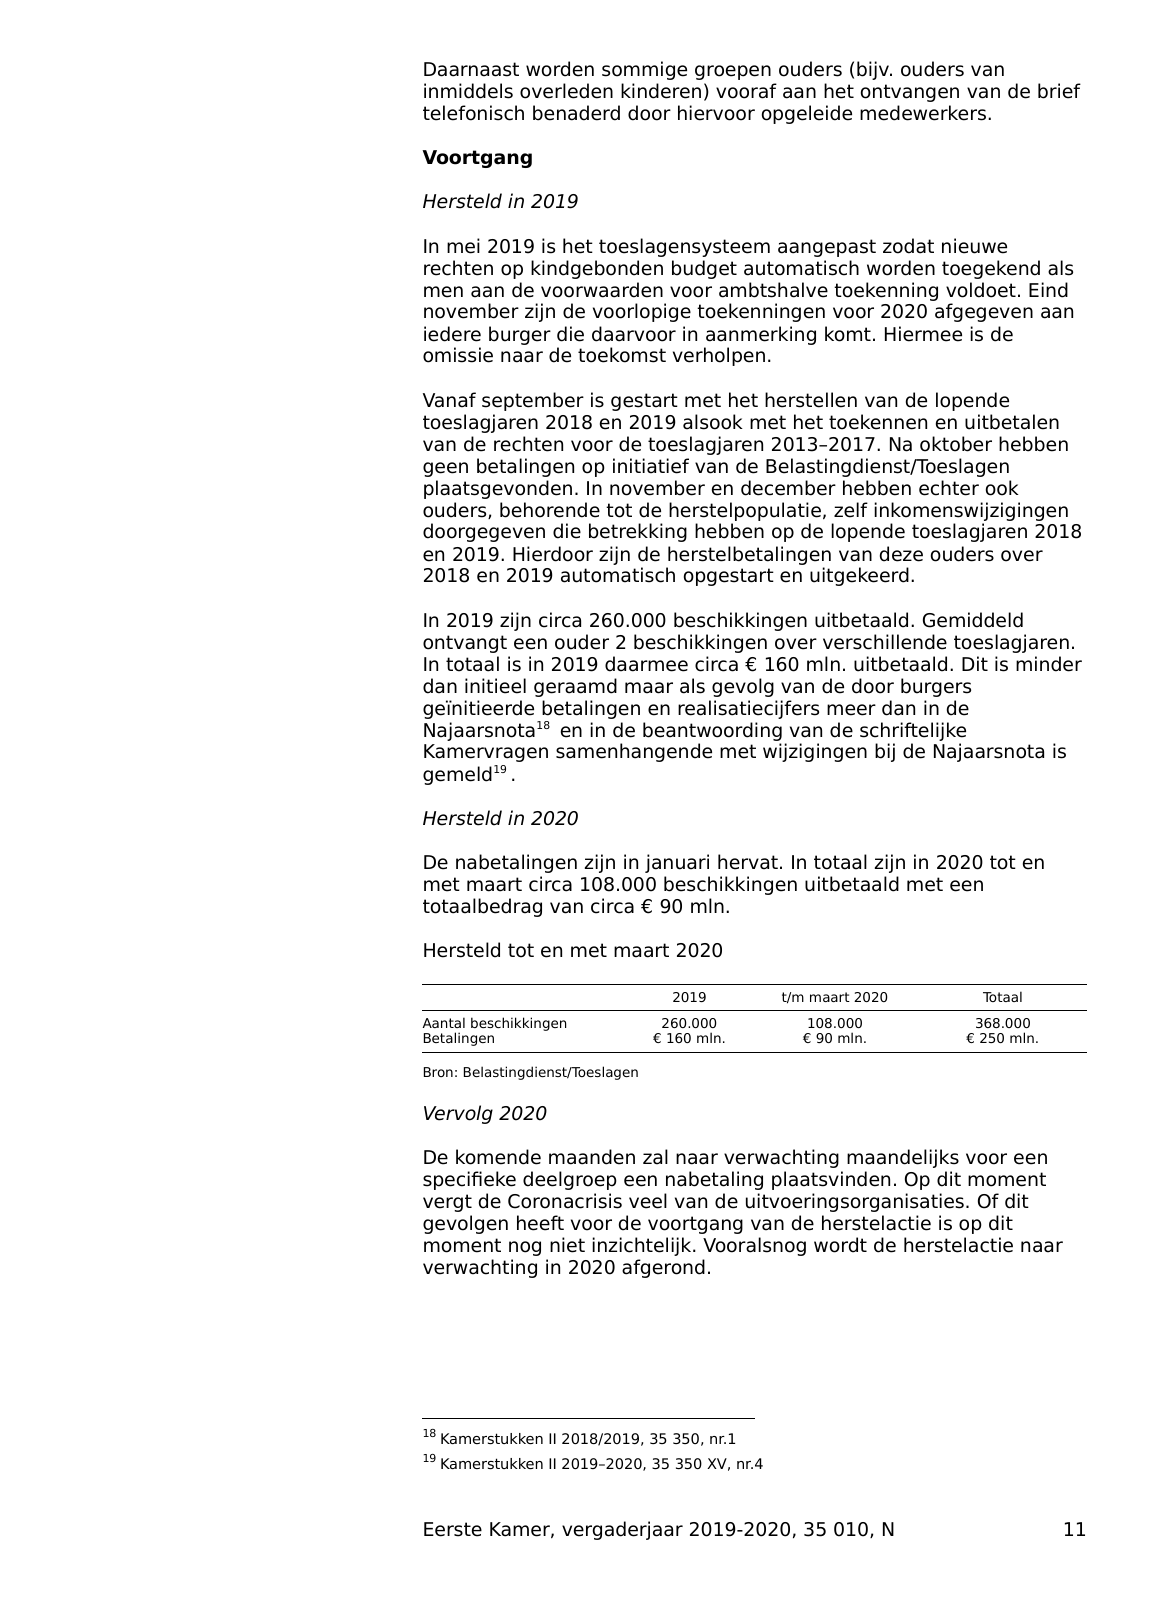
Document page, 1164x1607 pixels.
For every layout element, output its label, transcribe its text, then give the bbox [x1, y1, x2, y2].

table_cell € 250 mln. [919, 1031, 1087, 1052]
subtitle Hersteld in 2020 [422, 808, 1087, 829]
table_header [422, 985, 628, 1010]
subtitle Vervolg 2020 [422, 1102, 1087, 1124]
table_cell € 90 mln. [751, 1031, 919, 1052]
table_cell Betalingen [422, 1031, 628, 1052]
table_cell 260.000 [628, 1011, 751, 1031]
text De nabetalingen zijn in januari hervat. In totaal zijn in 2020 tot en met maart circa 108.000 beschikkingen uitbetaald met een totaalbedrag van circa € 90 mln. [422, 852, 1087, 918]
text Daarnaast worden sommige groepen ouders (bijv. ouders van inmiddels overleden kinderen) vooraf aan het ontvangen van de brief telefonisch benaderd door hiervoor opgeleide medewerkers. [422, 59, 1087, 125]
text In 2019 zijn circa 260.000 beschikkingen uitbetaald. Gemiddeld ontvangt een ouder 2 beschikkingen over verschillende toeslagjaren. In totaal is in 2019 daarmee circa € 160 mln. uitbetaald. Dit is minder dan initieel geraamd maar als gevolg van de door burgers geïnitieerde betalingen en realisatiecijfers meer dan in de Najaarsnota en in de beantwoording van de schriftelijke Kamervragen samenhangende met wijzigingen bij de Najaarsnota is gemeld. [422, 609, 1087, 785]
table_cell 368.000 [919, 1011, 1087, 1031]
text Kamerstukken II 2019–2020, 35 350 XV, nr.4 [422, 1452, 1087, 1474]
text De komende maanden zal naar verwachting maandelijks voor een specifieke deelgroep een nabetaling plaatsvinden. Op dit moment vergt de Coronacrisis veel van de uitvoeringsorganisaties. Of dit gevolgen heeft voor de voortgang van de herstelactie is op dit moment nog niet inzichtelijk. Vooralsnog wordt de herstelactie naar verwachting in 2020 afgerond. [422, 1147, 1087, 1278]
table_cell Bron: Belastingdienst/Toeslagen [422, 1053, 1087, 1080]
text Kamerstukken II 2018/2019, 35 350, nr.1 [422, 1427, 1087, 1449]
table_header t/m maart 2020 [751, 985, 919, 1010]
text Hersteld tot en met maart 2020 [422, 940, 1087, 962]
text Vanaf september is gestart met het herstellen van de lopende toeslagjaren 2018 en 2019 alsook met het toekennen en uitbetalen van de rechten voor de toeslagjaren 2013–2017. Na oktober hebben geen betalingen op initiatief van de Belastingdienst/Toeslagen plaatsgevonden. In november en december hebben echter ook ouders, behorende tot de herstelpopulatie, zelf inkomenswijzigingen doorgegeven die betrekking hebben op de lopende toeslagjaren 2018 en 2019. Hierdoor zijn de herstelbetalingen van deze ouders over 2018 en 2019 automatisch opgestart en uitgekeerd. [422, 389, 1087, 587]
table_header Totaal [919, 985, 1087, 1010]
text In mei 2019 is het toeslagensysteem aangepast zodat nieuwe rechten op kindgebonden budget automatisch worden toegekend als men aan de voorwaarden voor ambtshalve toekenning voldoet. Eind november zijn de voorlopige toekenningen voor 2020 afgegeven aan iedere burger die daarvoor in aanmerking komt. Hiermee is de omissie naar de toekomst verholpen. [422, 236, 1087, 367]
subtitle Hersteld in 2019 [422, 191, 1087, 213]
table_header 2019 [628, 985, 751, 1010]
table_cell 108.000 [751, 1011, 919, 1031]
table_cell Aantal beschikkingen [422, 1011, 628, 1031]
table_cell € 160 mln. [628, 1031, 751, 1052]
subtitle Voortgang [422, 147, 1087, 169]
